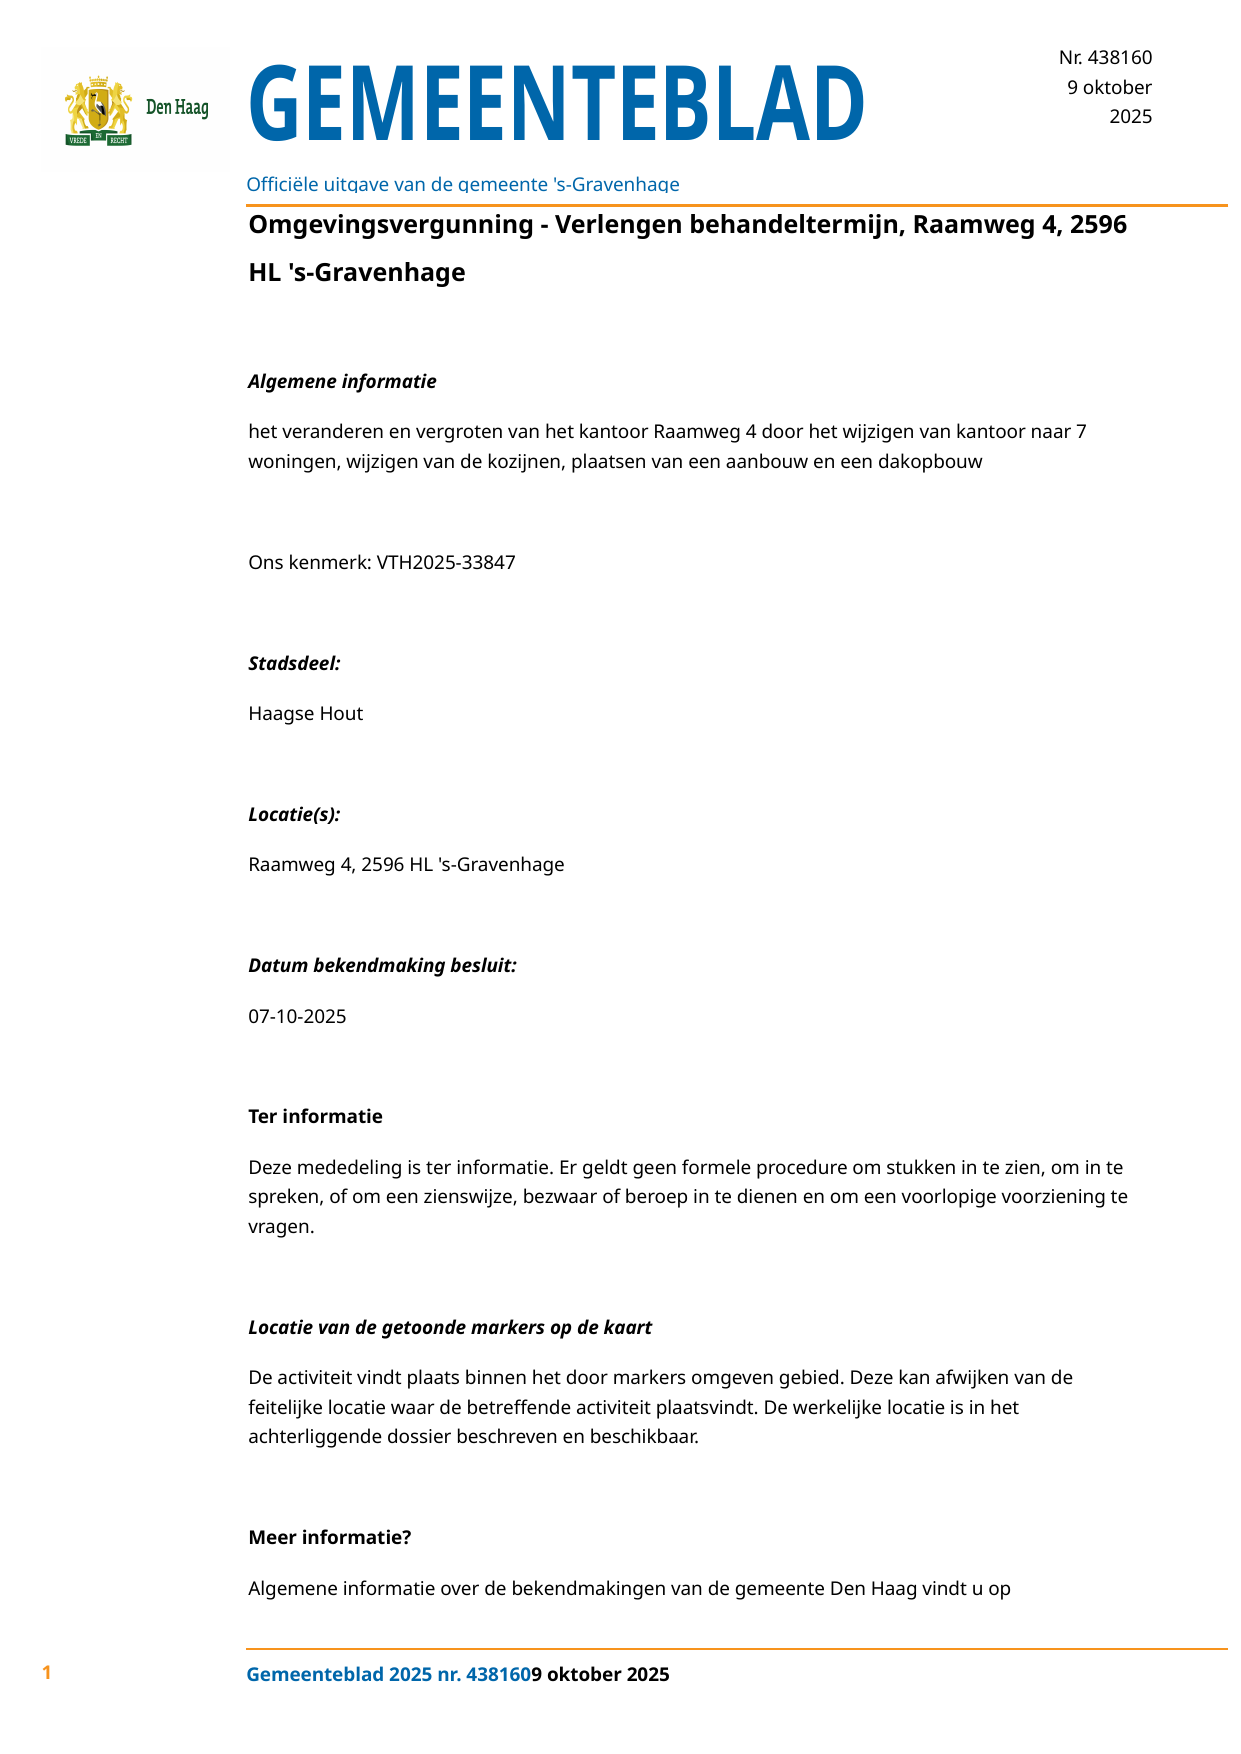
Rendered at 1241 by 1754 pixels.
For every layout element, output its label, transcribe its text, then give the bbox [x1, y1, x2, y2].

text Datum bekendmaking besluit: [248, 952, 1152, 978]
text De activiteit vindt plaats binnen het door markers omgeven gebied. Deze kan afwijken van de feitelijke locatie waar de betreffende activiteit plaatsvindt. De werkelijke locatie is in het achterliggende dossier beschreven en beschikbaar. [248, 1364, 1152, 1449]
text Haagse Hout [248, 700, 1152, 726]
text Algemene informatie [248, 368, 1152, 394]
text Meer informatie? [248, 1524, 1152, 1550]
text Ter informatie [248, 1104, 1152, 1129]
text het veranderen en vergroten van het kantoor Raamweg 4 door het wijzigen van kantoor naar 7 woningen, wijzigen van de kozijnen, plaatsen van een aanbouw en een dakopbouw [248, 419, 1152, 474]
text Locatie(s): [248, 801, 1152, 827]
text Algemene informatie over de bekendmakingen van de gemeente Den Haag vindt u op [248, 1575, 1152, 1601]
text Ons kenmerk: VTH2025-33847 [248, 549, 1152, 575]
text Omgevingsvergunning - Verlengen behandeltermijn, Raamweg 4, 2596 HL 's-Gravenhage [248, 207, 1152, 288]
text Locatie van de getoonde markers op de kaart [248, 1314, 1152, 1340]
picture [41, 47, 231, 172]
text 07-10-2025 [248, 1003, 1152, 1029]
text Stadsdeel: [248, 650, 1152, 676]
text Deze mededeling is ter informatie. Er geldt geen formele procedure om stukken in te zien, om in te spreken, of om een zienswijze, bezwaar of beroep in te dienen en om een voorlopige voorziening te vragen. [248, 1154, 1152, 1239]
text Raamweg 4, 2596 HL 's-Gravenhage [248, 852, 1152, 877]
